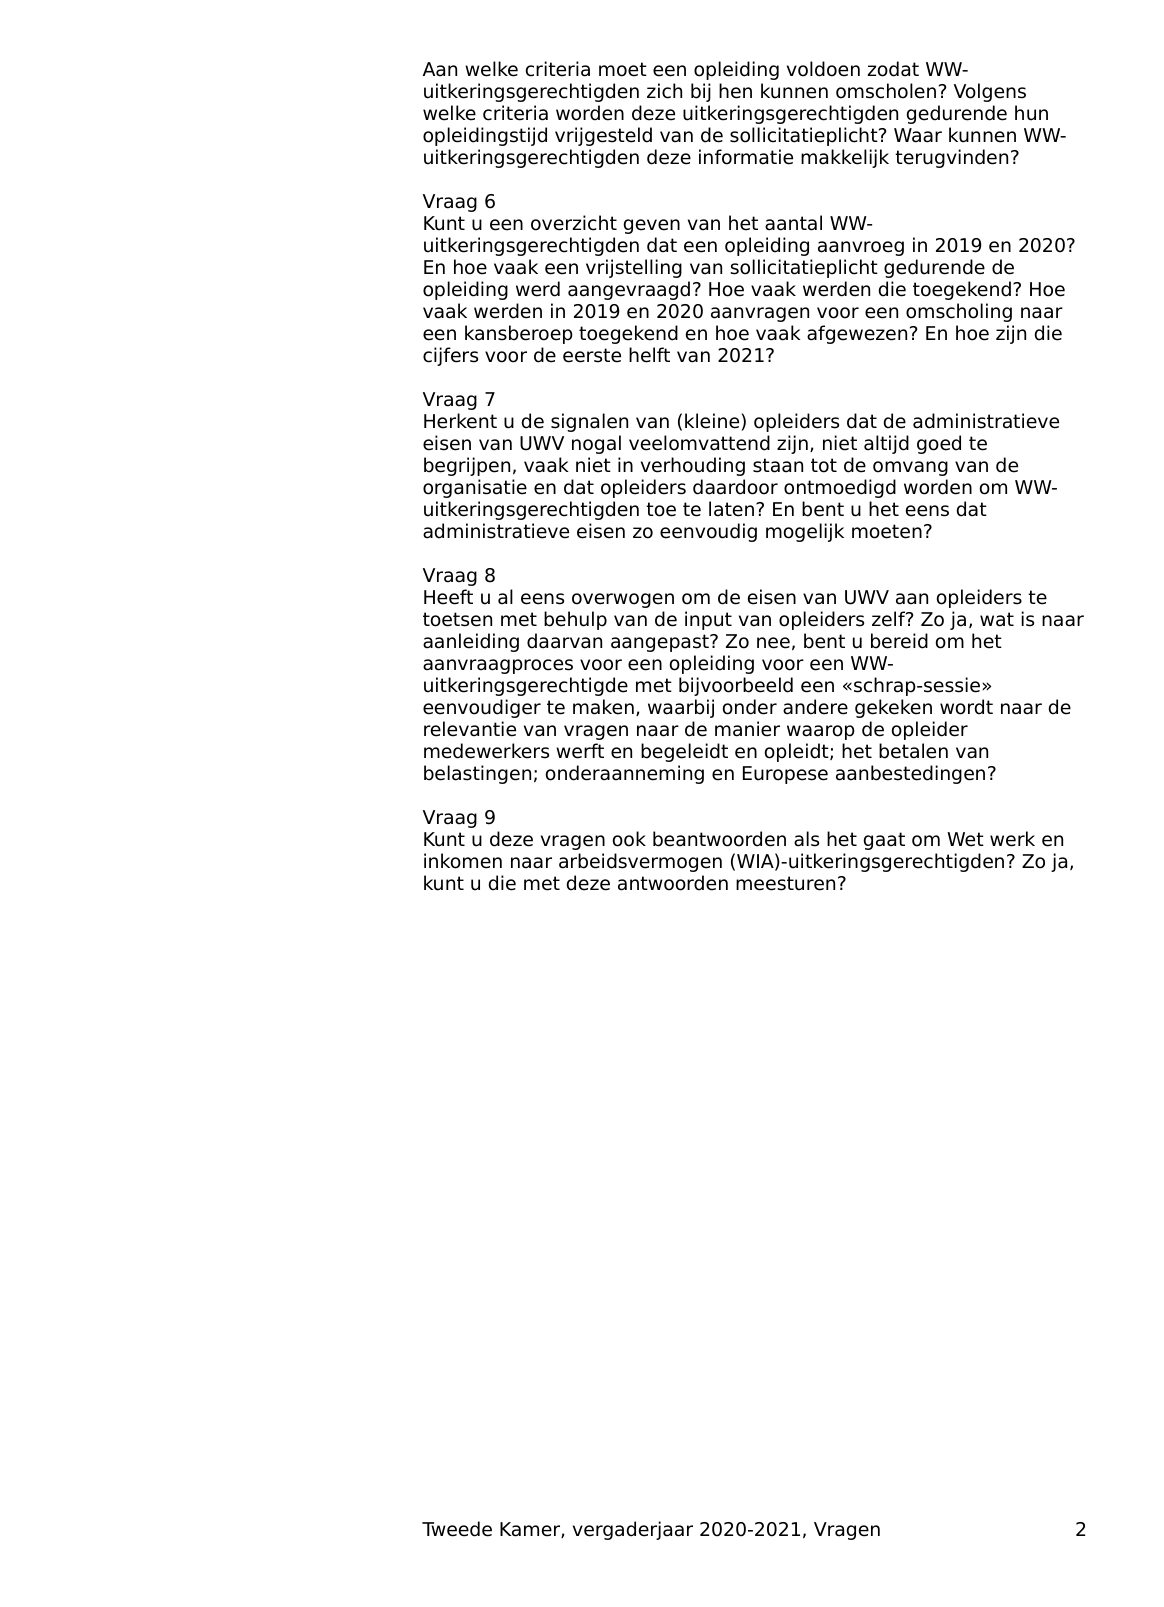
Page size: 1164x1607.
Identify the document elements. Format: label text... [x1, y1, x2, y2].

text Aan welke criteria moet een opleiding voldoen zodat WW-uitkeringsgerechtigden zich bij hen kunnen omscholen? Volgens welke criteria worden deze uitkeringsgerechtigden gedurende hun opleidingstijd vrijgesteld van de sollicitatieplicht? Waar kunnen WW-uitkeringsgerechtigden deze informatie makkelijk terugvinden? [422, 59, 1087, 169]
text Kunt u een overzicht geven van het aantal WW-uitkeringsgerechtigden dat een opleiding aanvroeg in 2019 en 2020? En hoe vaak een vrijstelling van sollicitatieplicht gedurende de opleiding werd aangevraagd? Hoe vaak werden die toegekend? Hoe vaak werden in 2019 en 2020 aanvragen voor een omscholing naar een kansberoep toegekend en hoe vaak afgewezen? En hoe zijn die cijfers voor de eerste helft van 2021? [422, 213, 1087, 367]
text Herkent u de signalen van (kleine) opleiders dat de administratieve eisen van UWV nogal veelomvattend zijn, niet altijd goed te begrijpen, vaak niet in verhouding staan tot de omvang van de organisatie en dat opleiders daardoor ontmoedigd worden om WW-uitkeringsgerechtigden toe te laten? En bent u het eens dat administratieve eisen zo eenvoudig mogelijk moeten? [422, 411, 1087, 543]
text Vraag 8 [422, 565, 1087, 587]
text Vraag 7 [422, 389, 1087, 411]
text Heeft u al eens overwogen om de eisen van UWV aan opleiders te toetsen met behulp van de input van opleiders zelf? Zo ja, wat is naar aanleiding daarvan aangepast? Zo nee, bent u bereid om het aanvraagproces voor een opleiding voor een WW-uitkeringsgerechtigde met bijvoorbeeld een «schrap-sessie» eenvoudiger te maken, waarbij onder andere gekeken wordt naar de relevantie van vragen naar de manier waarop de opleider medewerkers werft en begeleidt en opleidt; het betalen van belastingen; onderaanneming en Europese aanbestedingen? [422, 587, 1087, 785]
text Vraag 6 [422, 191, 1087, 213]
text Vraag 9 [422, 807, 1087, 829]
text Kunt u deze vragen ook beantwoorden als het gaat om Wet werk en inkomen naar arbeidsvermogen (WIA)-uitkeringsgerechtigden? Zo ja, kunt u die met deze antwoorden meesturen? [422, 829, 1087, 895]
